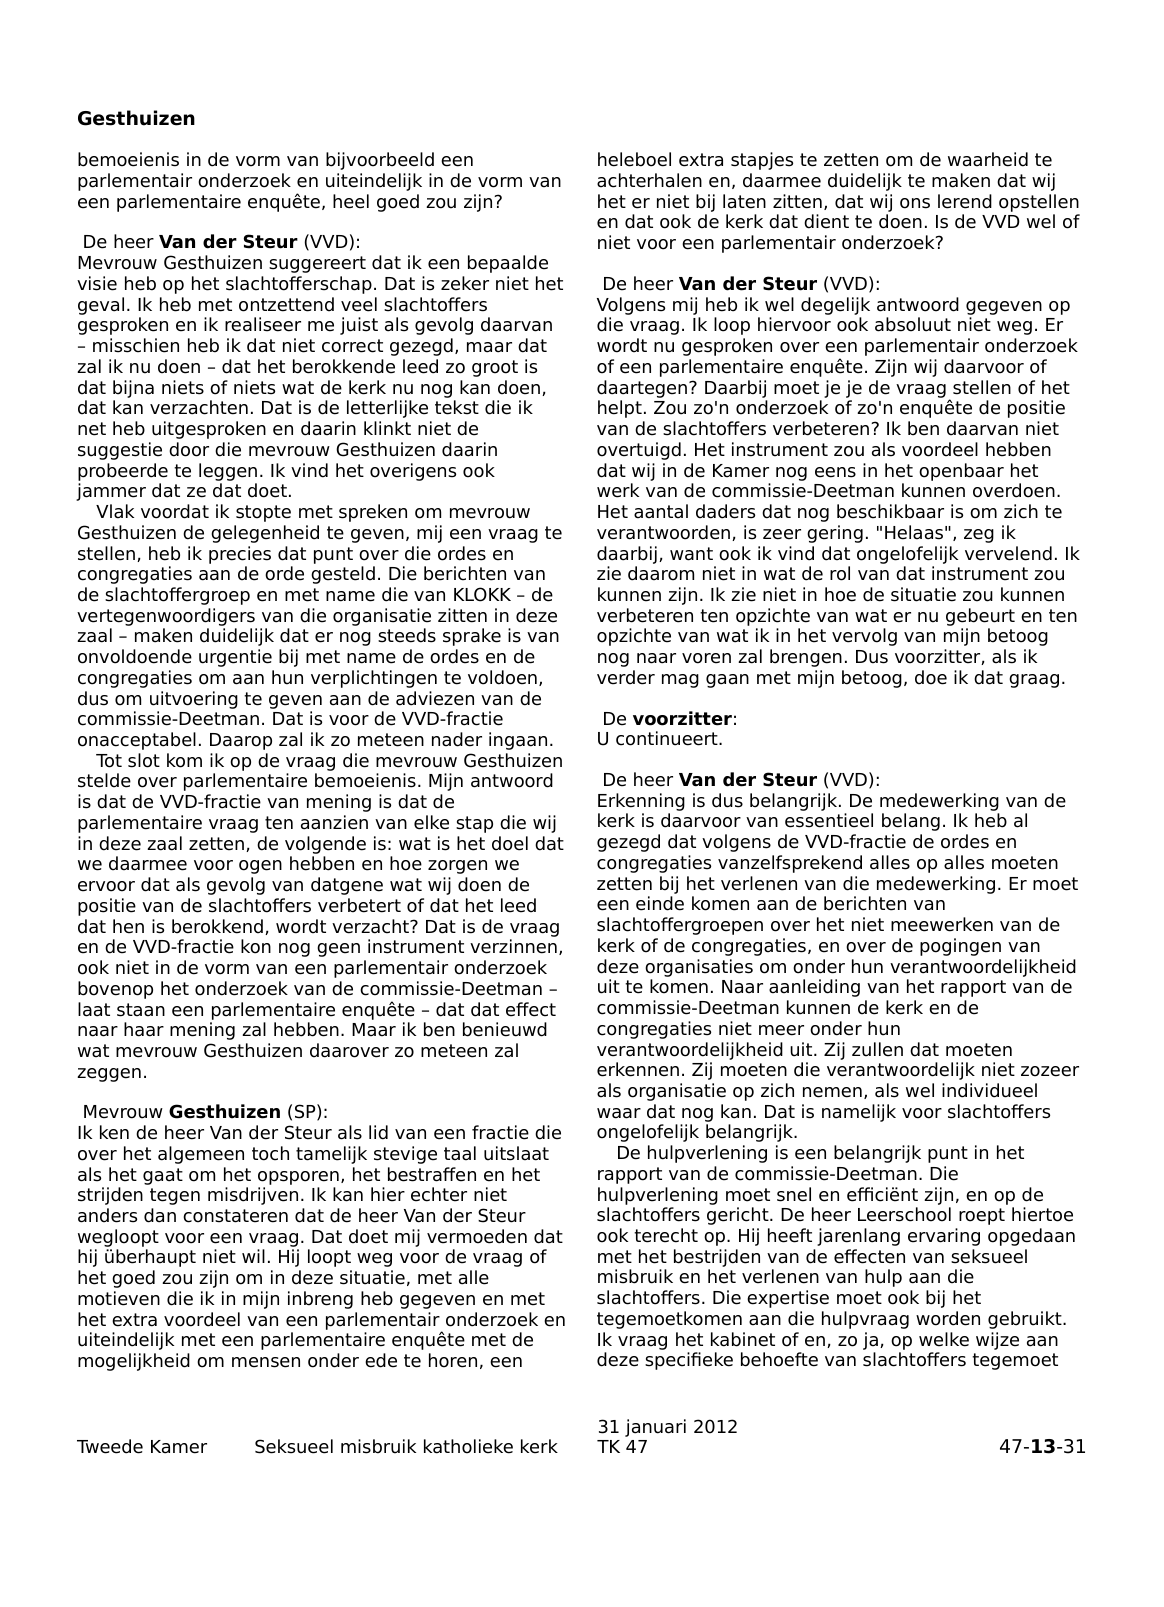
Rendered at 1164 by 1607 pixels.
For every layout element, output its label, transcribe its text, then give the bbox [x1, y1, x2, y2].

text De heer Van der Steur (VVD): [596, 770, 1087, 791]
text Mevrouw Gesthuizen (SP): [77, 1102, 567, 1123]
text Volgens mij heb ik wel degelijk antwoord gegeven op die vraag. Ik loop hiervoor ook absoluut niet weg. Er wordt nu gesproken over een parlementair onderzoek of een parlementaire enquête. Zijn wij daarvoor of daartegen? Daarbij moet je je de vraag stellen of het helpt. Zou zo'n onderzoek of zo'n enquête de positie van de slachtoffers verbeteren? Ik ben daarvan niet overtuigd. Het instrument zou als voordeel hebben dat wij in de Kamer nog eens in het openbaar het werk van de commissie-Deetman kunnen overdoen. Het aantal daders dat nog beschikbaar is om zich te verantwoorden, is zeer gering. "Helaas", zeg ik daarbij, want ook ik vind dat ongelofelijk vervelend. Ik zie daarom niet in wat de rol van dat instrument zou kunnen zijn. Ik zie niet in hoe de situatie zou kunnen verbeteren ten opzichte van wat er nu gebeurt en ten opzichte van wat ik in het vervolg van mijn betoog nog naar voren zal brengen. Dus voorzitter, als ik verder mag gaan met mijn betoog, doe ik dat graag. [596, 294, 1087, 688]
text Vlak voordat ik stopte met spreken om mevrouw Gesthuizen de gelegenheid te geven, mij een vraag te stellen, heb ik precies dat punt over die ordes en congregaties aan de orde gesteld. Die berichten van de slachtoffergroep en met name die van KLOKK – de vertegenwoordigers van die organisatie zitten in deze zaal – maken duidelijk dat er nog steeds sprake is van onvoldoende urgentie bij met name de ordes en de congregaties om aan hun verplichtingen te voldoen, dus om uitvoering te geven aan de adviezen van de commissie-Deetman. Dat is voor de VVD-fractie onacceptabel. Daarop zal ik zo meteen nader ingaan. [77, 502, 567, 751]
text De heer Van der Steur (VVD): [596, 274, 1087, 294]
text bemoeienis in de vorm van bijvoorbeeld een parlementair onderzoek en uiteindelijk in de vorm van een parlementaire enquête, heel goed zou zijn? [77, 150, 567, 212]
text U continueert. [596, 729, 1087, 750]
text De voorzitter: [596, 708, 1087, 729]
text Ik ken de heer Van der Steur als lid van een fractie die over het algemeen toch tamelijk stevige taal uitslaat als het gaat om het opsporen, het bestraffen en het strijden tegen misdrijven. Ik kan hier echter niet anders dan constateren dat de heer Van der Steur wegloopt voor een vraag. Dat doet mij vermoeden dat hij überhaupt niet wil. Hij loopt weg voor de vraag of het goed zou zijn om in deze situatie, met alle motieven die ik in mijn inbreng heb gegeven en met het extra voordeel van een parlementair onderzoek en uiteindelijk met een parlementaire enquête met de mogelijkheid om mensen onder ede te horen, een [77, 1123, 567, 1372]
text De heer Van der Steur (VVD): [77, 232, 567, 253]
text Tot slot kom ik op de vraag die mevrouw Gesthuizen stelde over parlementaire bemoeienis. Mijn antwoord is dat de VVD-fractie van mening is dat de parlementaire vraag ten aanzien van elke stap die wij in deze zaal zetten, de volgende is: wat is het doel dat we daarmee voor ogen hebben en hoe zorgen we ervoor dat als gevolg van datgene wat wij doen de positie van de slachtoffers verbetert of dat het leed dat hen is berokkend, wordt verzacht? Dat is de vraag en de VVD-fractie kon nog geen instrument verzinnen, ook niet in de vorm van een parlementair onderzoek bovenop het onderzoek van de commissie-Deetman – laat staan een parlementaire enquête – dat dat effect naar haar mening zal hebben. Maar ik ben benieuwd wat mevrouw Gesthuizen daarover zo meteen zal zeggen. [77, 751, 567, 1082]
text heleboel extra stapjes te zetten om de waarheid te achterhalen en, daarmee duidelijk te maken dat wij het er niet bij laten zitten, dat wij ons lerend opstellen en dat ook de kerk dat dient te doen. Is de VVD wel of niet voor een parlementair onderzoek? [596, 150, 1087, 254]
text Mevrouw Gesthuizen suggereert dat ik een bepaalde visie heb op het slachtofferschap. Dat is zeker niet het geval. Ik heb met ontzettend veel slachtoffers gesproken en ik realiseer me juist als gevolg daarvan – misschien heb ik dat niet correct gezegd, maar dat zal ik nu doen – dat het berokkende leed zo groot is dat bijna niets of niets wat de kerk nu nog kan doen, dat kan verzachten. Dat is de letterlijke tekst die ik net heb uitgesproken en daarin klinkt niet de suggestie door die mevrouw Gesthuizen daarin probeerde te leggen. Ik vind het overigens ook jammer dat ze dat doet. [77, 253, 567, 502]
text Erkenning is dus belangrijk. De medewerking van de kerk is daarvoor van essentieel belang. Ik heb al gezegd dat volgens de VVD-fractie de ordes en congregaties vanzelfsprekend alles op alles moeten zetten bij het verlenen van die medewerking. Er moet een einde komen aan de berichten van slachtoffergroepen over het niet meewerken van de kerk of de congregaties, en over de pogingen van deze organisaties om onder hun verantwoordelijkheid uit te komen. Naar aanleiding van het rapport van de commissie-Deetman kunnen de kerk en de congregaties niet meer onder hun verantwoordelijkheid uit. Zij zullen dat moeten erkennen. Zij moeten die verantwoordelijk niet zozeer als organisatie op zich nemen, als wel individueel waar dat nog kan. Dat is namelijk voor slachtoffers ongelofelijk belangrijk. [596, 791, 1087, 1143]
text De hulpverlening is een belangrijk punt in het rapport van de commissie-Deetman. Die hulpverlening moet snel en efficiënt zijn, en op de slachtoffers gericht. De heer Leerschool roept hiertoe ook terecht op. Hij heeft jarenlang ervaring opgedaan met het bestrijden van de effecten van seksueel misbruik en het verlenen van hulp aan die slachtoffers. Die expertise moet ook bij het tegemoetkomen aan die hulpvraag worden gebruikt. Ik vraag het kabinet of en, zo ja, op welke wijze aan deze specifieke behoefte van slachtoffers tegemoet [596, 1143, 1087, 1371]
